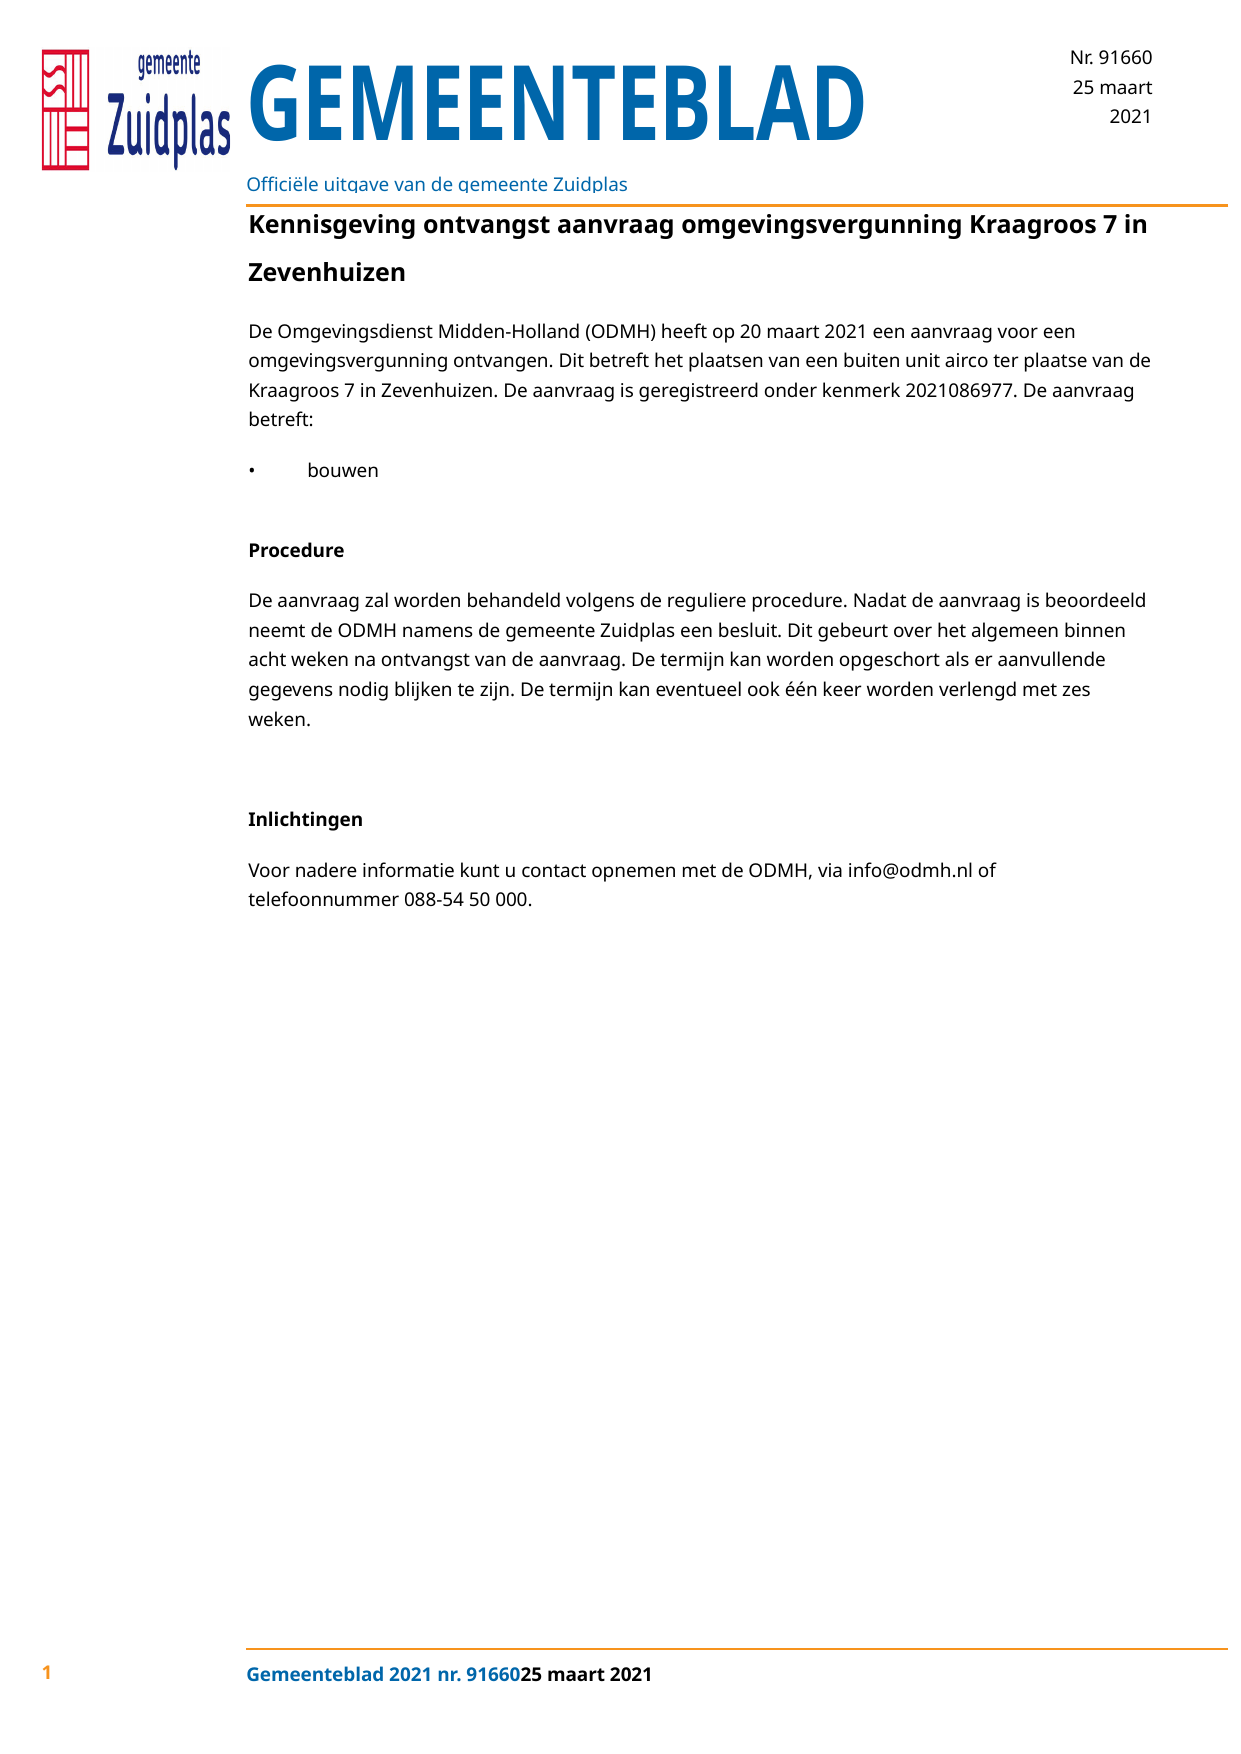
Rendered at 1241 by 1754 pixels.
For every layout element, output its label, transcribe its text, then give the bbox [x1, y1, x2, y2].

picture [41, 47, 231, 172]
text De Omgevingsdienst Midden-Holland (ODMH) heeft op 20 maart 2021 een aanvraag voor een omgevingsvergunning ontvangen. Dit betreft het plaatsen van een buiten unit airco ter plaatse van de Kraagroos 7 in Zevenhuizen. De aanvraag is geregistreerd onder kenmerk 2021086977. De aanvraag betreft: [248, 318, 1152, 432]
list bouwen [248, 457, 1152, 483]
text Inlichtingen [248, 807, 1152, 832]
text Kennisgeving ontvangst aanvraag omgevingsvergunning Kraagroos 7 in Zevenhuizen [248, 207, 1152, 288]
text De aanvraag zal worden behandeld volgens de reguliere procedure. Nadat de aanvraag is beoordeeld neemt de ODMH namens de gemeente Zuidplas een besluit. Dit gebeurt over het algemeen binnen acht weken na ontvangst van de aanvraag. De termijn kan worden opgeschort als er aanvullende gegevens nodig blijken te zijn. De termijn kan eventueel ook één keer worden verlengd met zes weken. [248, 587, 1152, 732]
text Procedure [248, 537, 1152, 563]
text Voor nadere informatie kunt u contact opnemen met de ODMH, via info@odmh.nl of telefoonnummer 088-54 50 000. [248, 857, 1152, 912]
